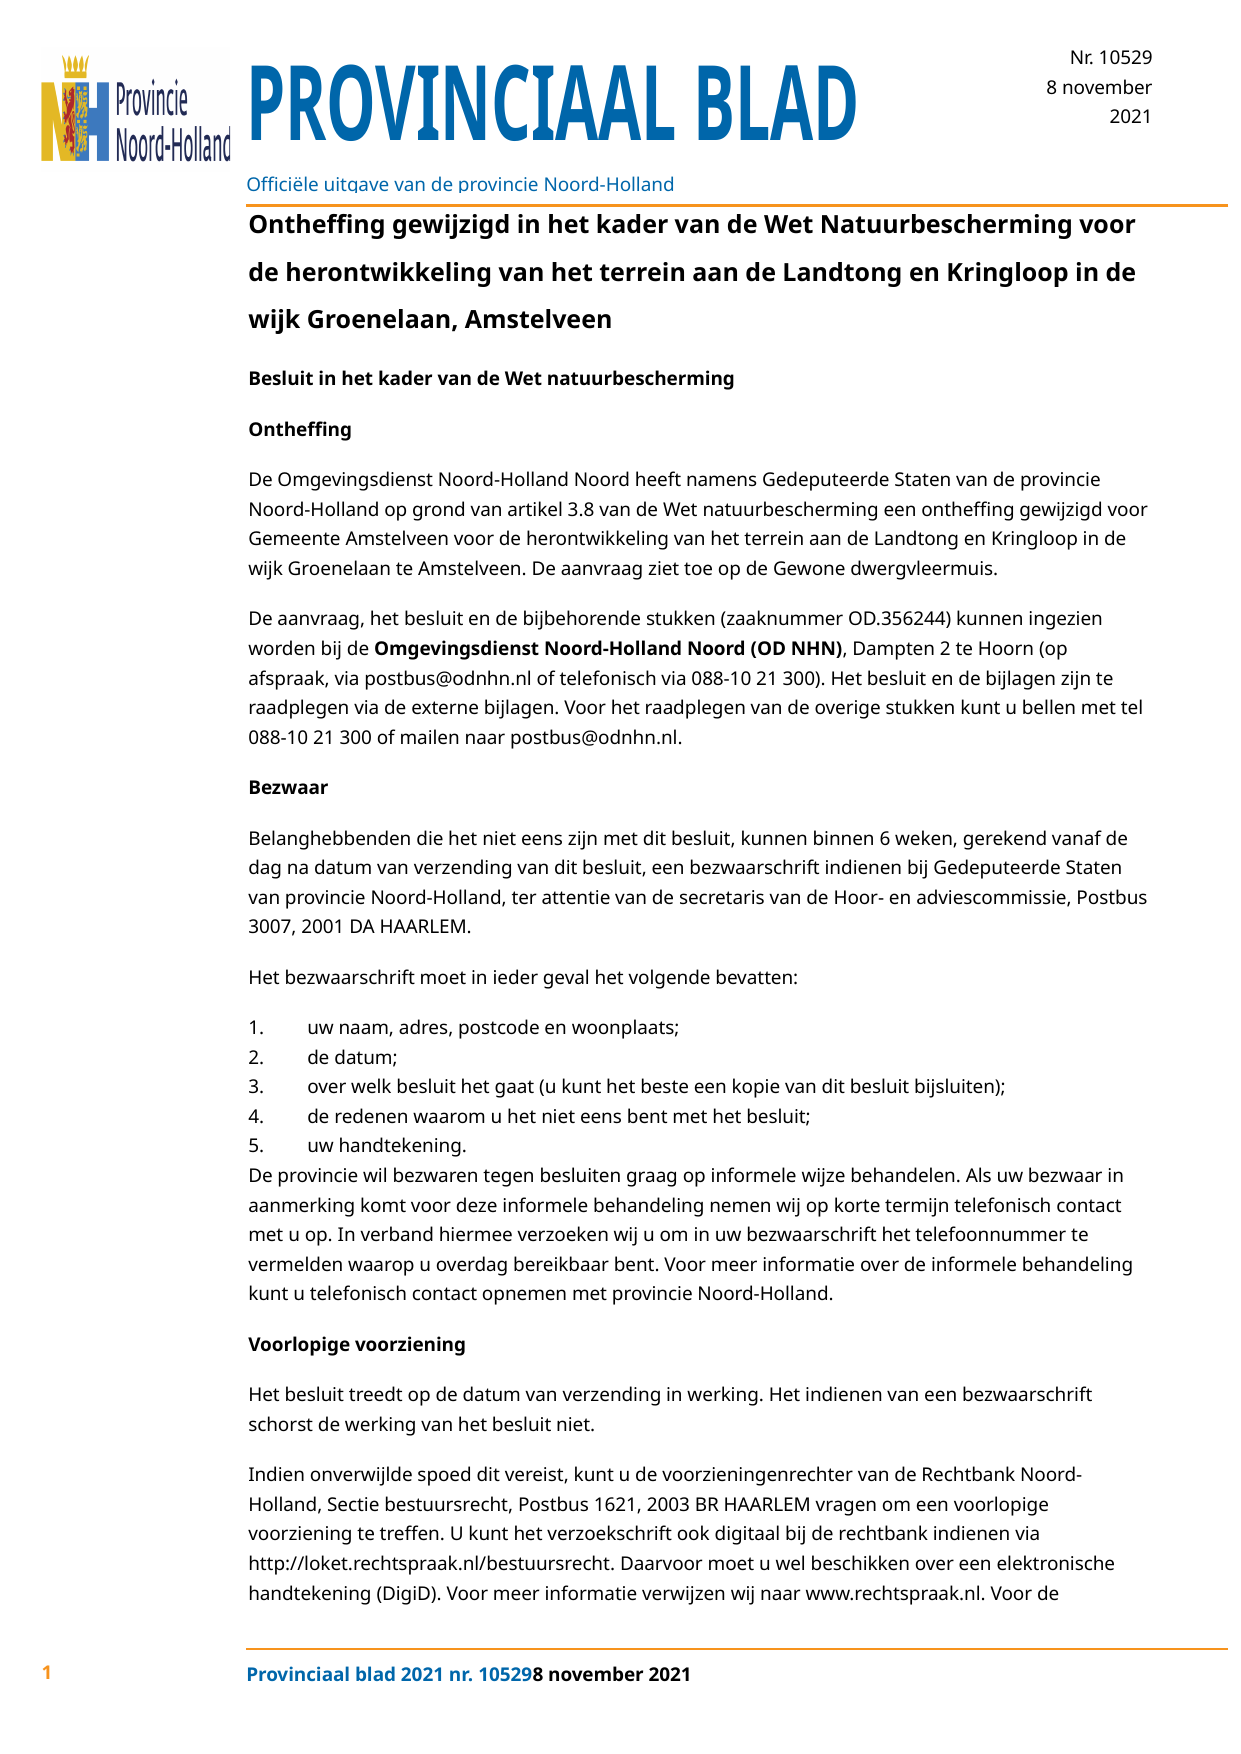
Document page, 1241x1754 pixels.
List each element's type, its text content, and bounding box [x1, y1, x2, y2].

text De aanvraag, het besluit en de bijbehorende stukken (zaaknummer OD.356244) kunnen ingezien worden bij de Omgevingsdienst Noord-Holland Noord (OD NHN), Dampten 2 te Hoorn (op afspraak, via postbus@odnhn.nl of telefonisch via 088-10 21 300). Het besluit en de bijlagen zijn te raadplegen via de externe bijlagen. Voor het raadplegen van de overige stukken kunt u bellen met tel 088-10 21 300 of mailen naar postbus@odnhn.nl. [248, 606, 1152, 749]
text Voorlopige voorziening [248, 1331, 1152, 1357]
list uw handtekening. [248, 1133, 1152, 1158]
text Bezwaar [248, 774, 1152, 800]
text Indien onverwijlde spoed dit vereist, kunt u de voorzieningenrechter van de Rechtbank Noord-Holland, Sectie bestuursrecht, Postbus 1621, 2003 BR HAARLEM vragen om een voorlopige voorziening te treffen. U kunt het verzoekschrift ook digitaal bij de rechtbank indienen via http://loket.rechtspraak.nl/bestuursrecht. Daarvoor moet u wel beschikken over een elektronische handtekening (DigiD). Voor meer informatie verwijzen wij naar www.rechtspraak.nl. Voor de [248, 1461, 1152, 1605]
picture [41, 47, 231, 172]
text De provincie wil bezwaren tegen besluiten graag op informele wijze behandelen. Als uw bezwaar in aanmerking komt voor deze informele behandeling nemen wij op korte termijn telefonisch contact met u op. In verband hiermee verzoeken wij u om in uw bezwaarschrift het telefoonnummer te vermelden waarop u overdag bereikbaar bent. Voor meer informatie over de informele behandeling kunt u telefonisch contact opnemen met provincie Noord-Holland. [248, 1162, 1152, 1306]
text De Omgevingsdienst Noord-Holland Noord heeft namens Gedeputeerde Staten van de provincie Noord-Holland op grond van artikel 3.8 van de Wet natuurbescherming een ontheffing gewijzigd voor Gemeente Amstelveen voor de herontwikkeling van het terrein aan de Landtong en Kringloop in de wijk Groenelaan te Amstelveen. De aanvraag ziet toe op de Gewone dwergvleermuis. [248, 466, 1152, 581]
list de redenen waarom u het niet eens bent met het besluit; [248, 1103, 1152, 1129]
list de datum; [248, 1044, 1152, 1069]
text Het besluit treedt op de datum van verzending in werking. Het indienen van een bezwaarschrift schorst de werking van het besluit niet. [248, 1381, 1152, 1437]
list uw naam, adres, postcode en woonplaats; [248, 1014, 1152, 1040]
text Ontheffing [248, 416, 1152, 442]
text Het bezwaarschrift moet in ieder geval het volgende bevatten: [248, 964, 1152, 989]
list over welk besluit het gaat (u kunt het beste een kopie van dit besluit bijsluiten); [248, 1073, 1152, 1099]
text Ontheffing gewijzigd in het kader van de Wet Natuurbescherming voor de herontwikkeling van het terrein aan de Landtong en Kringloop in de wijk Groenelaan, Amstelveen [248, 207, 1152, 336]
text Besluit in het kader van de Wet natuurbescherming [248, 366, 1152, 391]
text Belanghebbenden die het niet eens zijn met dit besluit, kunnen binnen 6 weken, gerekend vanaf de dag na datum van verzending van dit besluit, een bezwaarschrift indienen bij Gedeputeerde Staten van provincie Noord-Holland, ter attentie van de secretaris van de Hoor- en adviescommissie, Postbus 3007, 2001 DA HAARLEM. [248, 825, 1152, 939]
